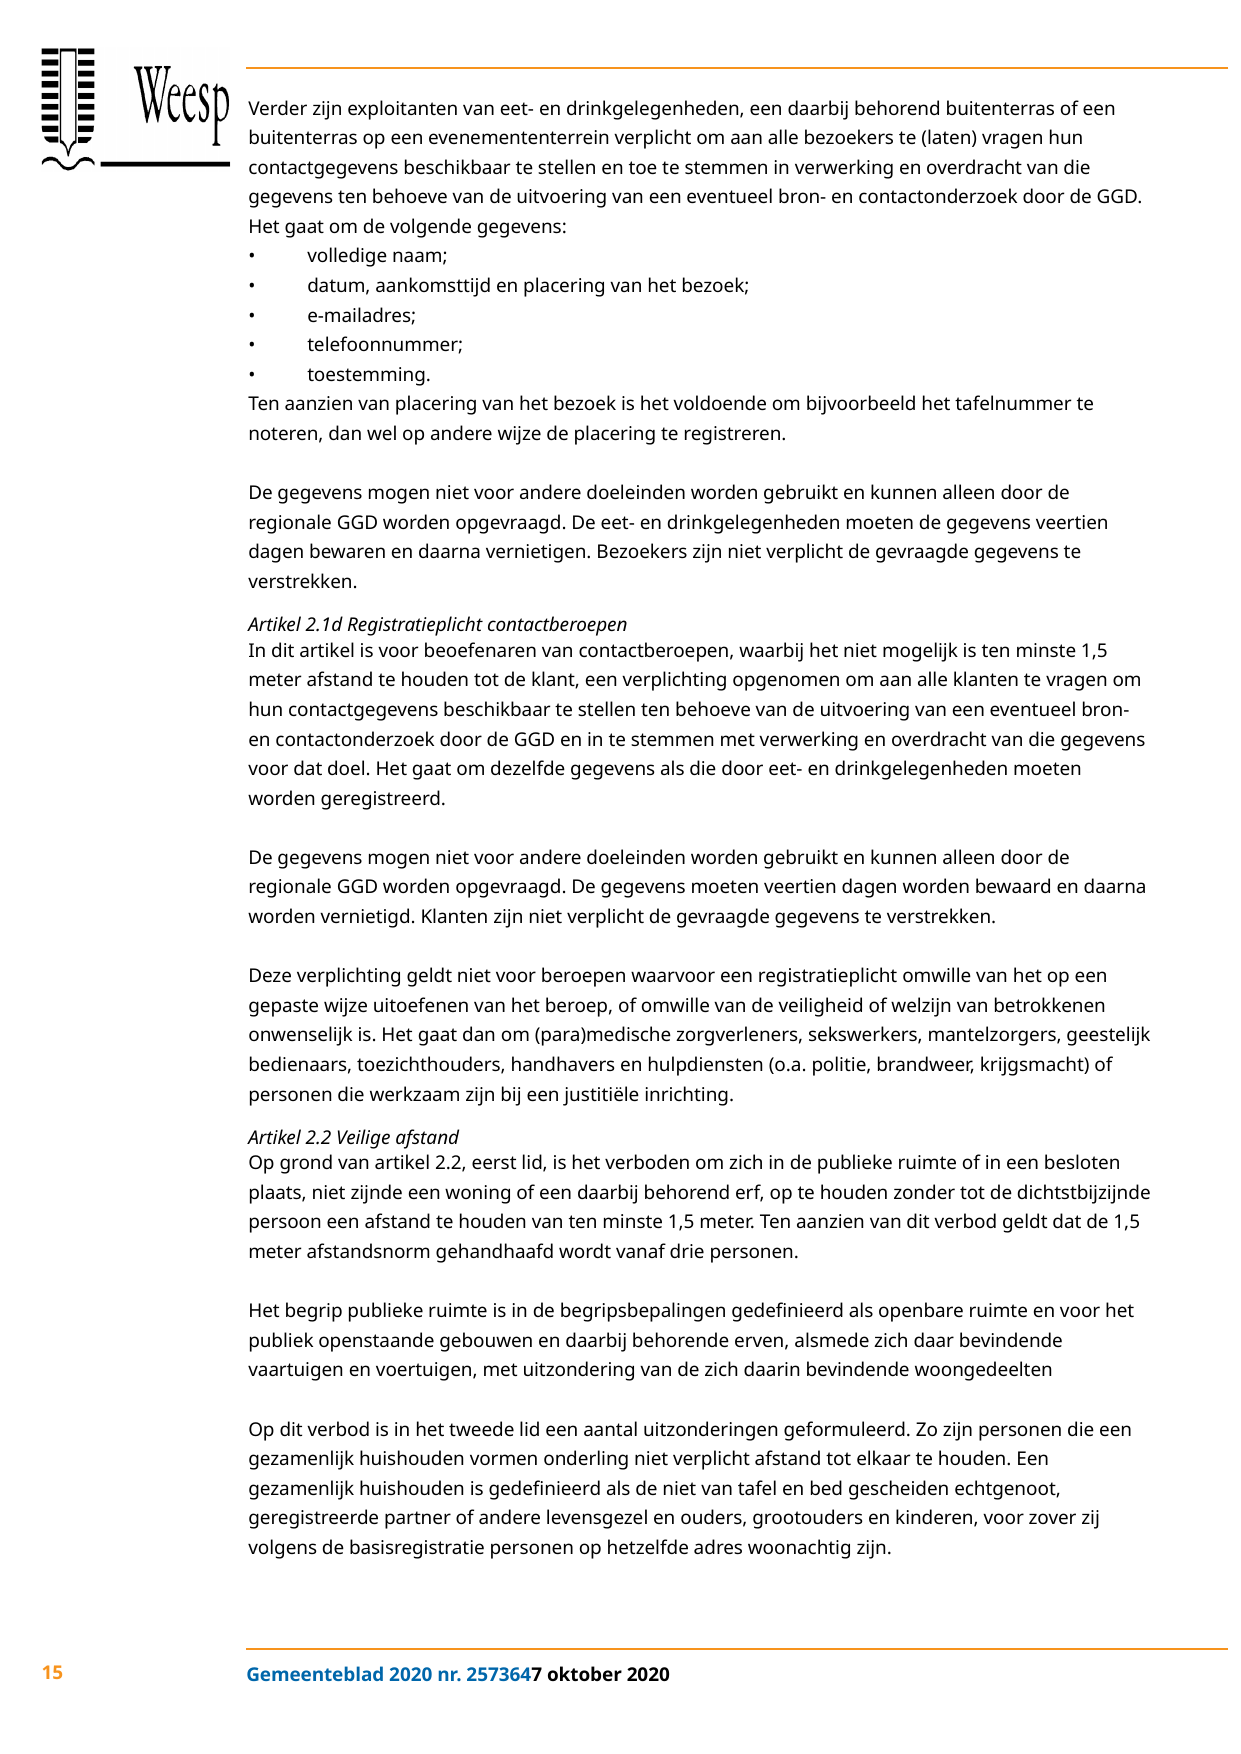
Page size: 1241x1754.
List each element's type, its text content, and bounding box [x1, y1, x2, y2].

text In dit artikel is voor beoefenaren van contactberoepen, waarbij het niet mogelijk is ten minste 1,5 meter afstand te houden tot de klant, een verplichting opgenomen om aan alle klanten te vragen om hun contactgegevens beschikbaar te stellen ten behoeve van de uitvoering van een eventueel bron- en contactonderzoek door de GGD en in te stemmen met verwerking en overdracht van die gegevens voor dat doel. Het gaat om dezelfde gegevens als die door eet- en drinkgelegenheden moeten worden geregistreerd. [248, 637, 1152, 811]
text De gegevens mogen niet voor andere doeleinden worden gebruikt en kunnen alleen door de regionale GGD worden opgevraagd. De gegevens moeten veertien dagen worden bewaard en daarna worden vernietigd. Klanten zijn niet verplicht de gevraagde gegevens te verstrekken. [248, 844, 1152, 929]
text Ten aanzien van placering van het bezoek is het voldoende om bijvoorbeeld het tafelnummer te noteren, dan wel op andere wijze de placering te registreren. [248, 391, 1152, 446]
list volledige naam; [248, 243, 1152, 268]
list toestemming. [248, 361, 1152, 387]
text Verder zijn exploitanten van eet- en drinkgelegenheden, een daarbij behorend buitenterras of een buitenterras op een evenemententerrein verplicht om aan alle bezoekers te (laten) vragen hun contactgegevens beschikbaar te stellen en toe te stemmen in verwerking en overdracht van die gegevens ten behoeve van de uitvoering van een eventueel bron- en contactonderzoek door de GGD. Het gaat om de volgende gegevens: [248, 95, 1152, 239]
list telefoonnummer; [248, 331, 1152, 357]
text Het begrip publieke ruimte is in de begripsbepalingen gedefinieerd als openbare ruimte en voor het publiek openstaande gebouwen en daarbij behorende erven, alsmede zich daar bevindende vaartuigen en voertuigen, met uitzondering van de zich daarin bevindende woongedeelten [248, 1297, 1152, 1382]
text Op dit verbod is in het tweede lid een aantal uitzonderingen geformuleerd. Zo zijn personen die een gezamenlijk huishouden vormen onderling niet verplicht afstand tot elkaar te houden. Een gezamenlijk huishouden is gedefinieerd als de niet van tafel en bed gescheiden echtgenoot, geregistreerde partner of andere levensgezel en ouders, grootouders en kinderen, voor zover zij volgens de basisregistratie personen op hetzelfde adres woonachtig zijn. [248, 1416, 1152, 1560]
list datum, aankomsttijd en placering van het bezoek; [248, 272, 1152, 298]
text Op grond van artikel 2.2, eerst lid, is het verboden om zich in de publieke ruimte of in een besloten plaats, niet zijnde een woning of een daarbij behorend erf, op te houden zonder tot de dichtstbijzijnde persoon een afstand te houden van ten minste 1,5 meter. Ten aanzien van dit verbod geldt dat de 1,5 meter afstandsnorm gehandhaafd wordt vanaf drie personen. [248, 1149, 1152, 1264]
text Artikel 2.1d Registratieplicht contactberoepen [248, 611, 1152, 637]
picture [41, 47, 231, 172]
text Deze verplichting geldt niet voor beroepen waarvoor een registratieplicht omwille van het op een gepaste wijze uitoefenen van het beroep, of omwille van de veiligheid of welzijn van betrokkenen onwenselijk is. Het gaat dan om (para)medische zorgverleners, sekswerkers, mantelzorgers, geestelijk bedienaars, toezichthouders, handhavers en hulpdiensten (o.a. politie, brandweer, krijgsmacht) of personen die werkzaam zijn bij een justitiële inrichting. [248, 962, 1152, 1106]
text Artikel 2.2 Veilige afstand [248, 1124, 1152, 1149]
list e-mailadres; [248, 302, 1152, 328]
text De gegevens mogen niet voor andere doeleinden worden gebruikt en kunnen alleen door de regionale GGD worden opgevraagd. De eet- en drinkgelegenheden moeten de gegevens veertien dagen bewaren en daarna vernietigen. Bezoekers zijn niet verplicht de gevraagde gegevens te verstrekken. [248, 479, 1152, 594]
